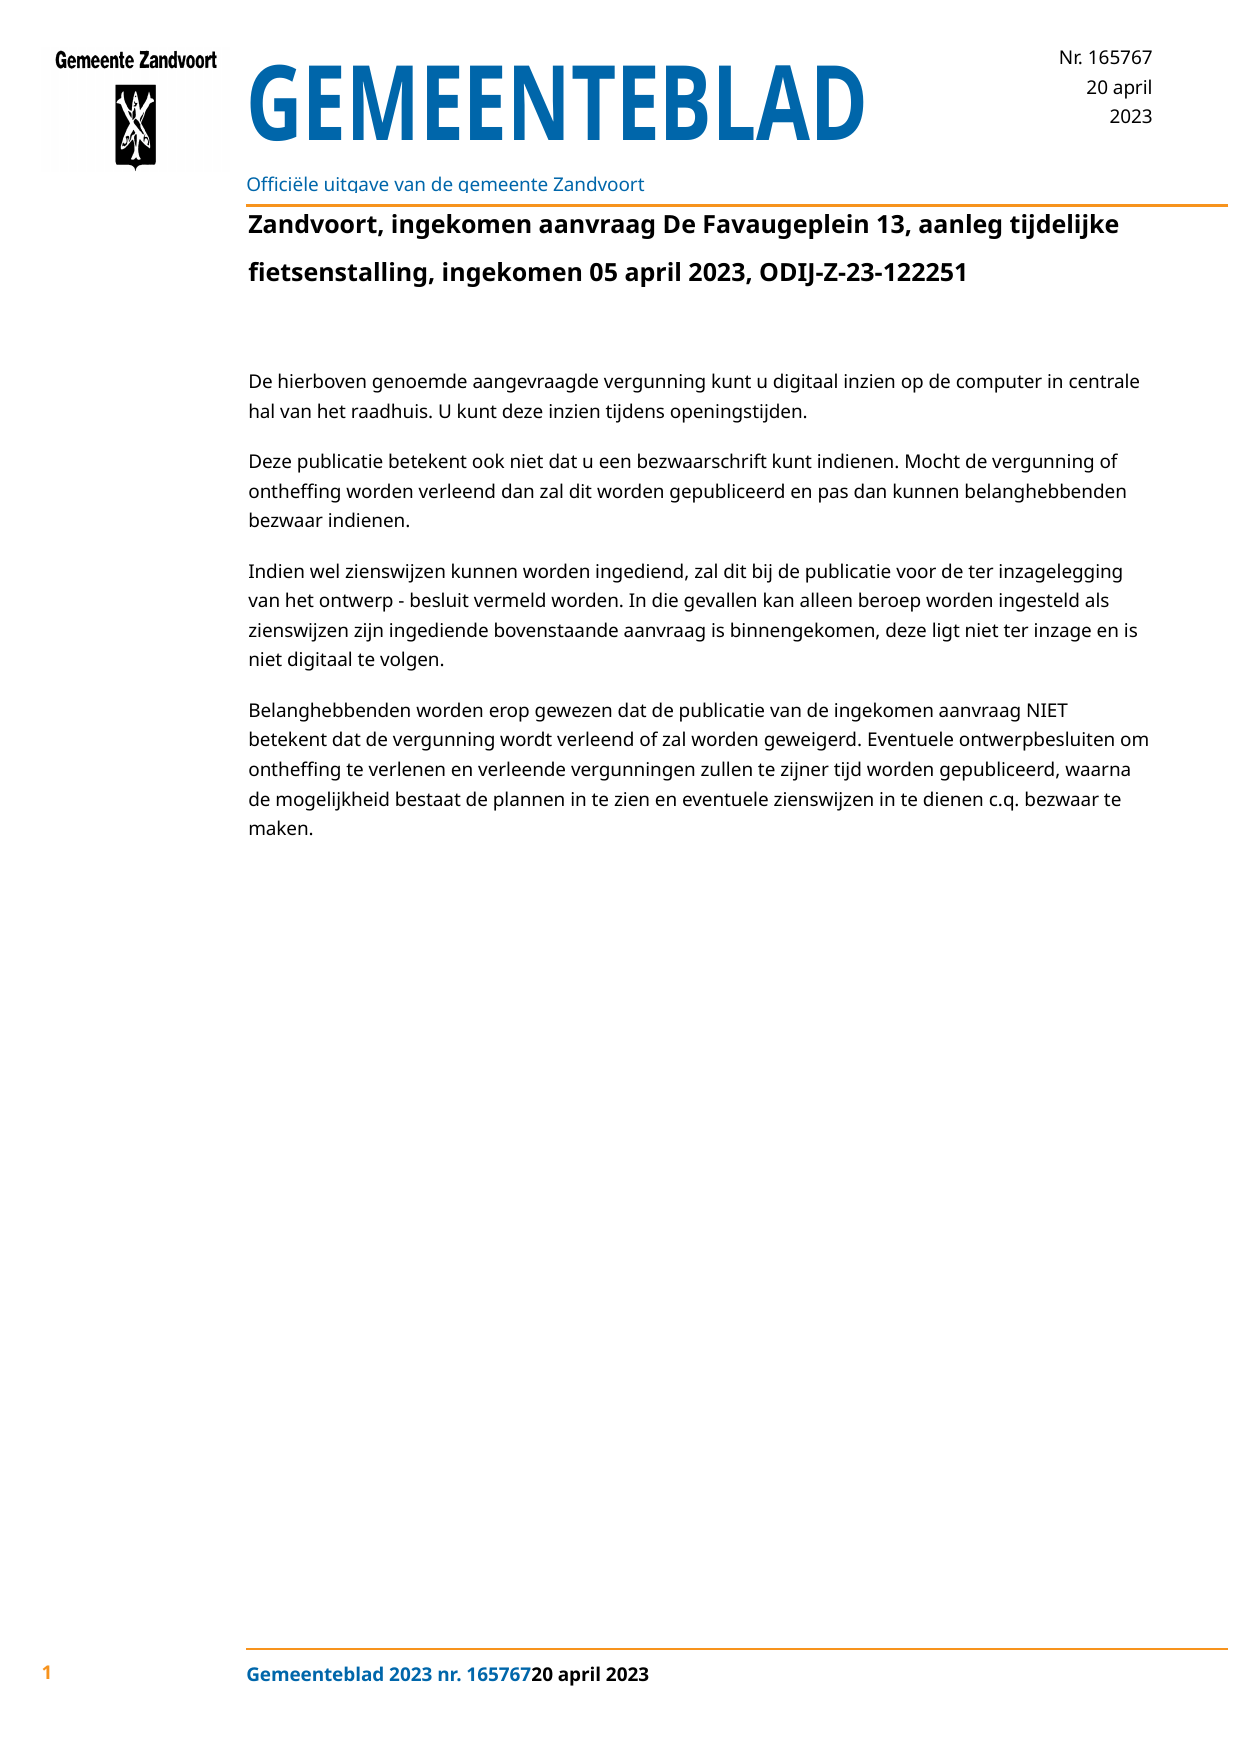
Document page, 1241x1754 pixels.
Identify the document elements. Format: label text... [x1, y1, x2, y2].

text De hierboven genoemde aangevraagde vergunning kunt u digitaal inzien op de computer in centrale hal van het raadhuis. U kunt deze inzien tijdens openingstijden. [248, 368, 1152, 424]
text Indien wel zienswijzen kunnen worden ingediend, zal dit bij de publicatie voor de ter inzagelegging van het ontwerp - besluit vermeld worden. In die gevallen kan alleen beroep worden ingesteld als zienswijzen zijn ingediende bovenstaande aanvraag is binnengekomen, deze ligt niet ter inzage en is niet digitaal te volgen. [248, 558, 1152, 672]
picture [41, 47, 231, 172]
text Zandvoort, ingekomen aanvraag De Favaugeplein 13, aanleg tijdelijke fietsenstalling, ingekomen 05 april 2023, ODIJ-Z-23-122251 [248, 207, 1152, 288]
text Belanghebbenden worden erop gewezen dat de publicatie van de ingekomen aanvraag NIET betekent dat de vergunning wordt verleend of zal worden geweigerd. Eventuele ontwerpbesluiten om ontheffing te verlenen en verleende vergunningen zullen te zijner tijd worden gepubliceerd, waarna de mogelijkheid bestaat de plannen in te zien en eventuele zienswijzen in te dienen c.q. bezwaar te maken. [248, 697, 1152, 841]
text Deze publicatie betekent ook niet dat u een bezwaarschrift kunt indienen. Mocht de vergunning of ontheffing worden verleend dan zal dit worden gepubliceerd en pas dan kunnen belanghebbenden bezwaar indienen. [248, 448, 1152, 533]
